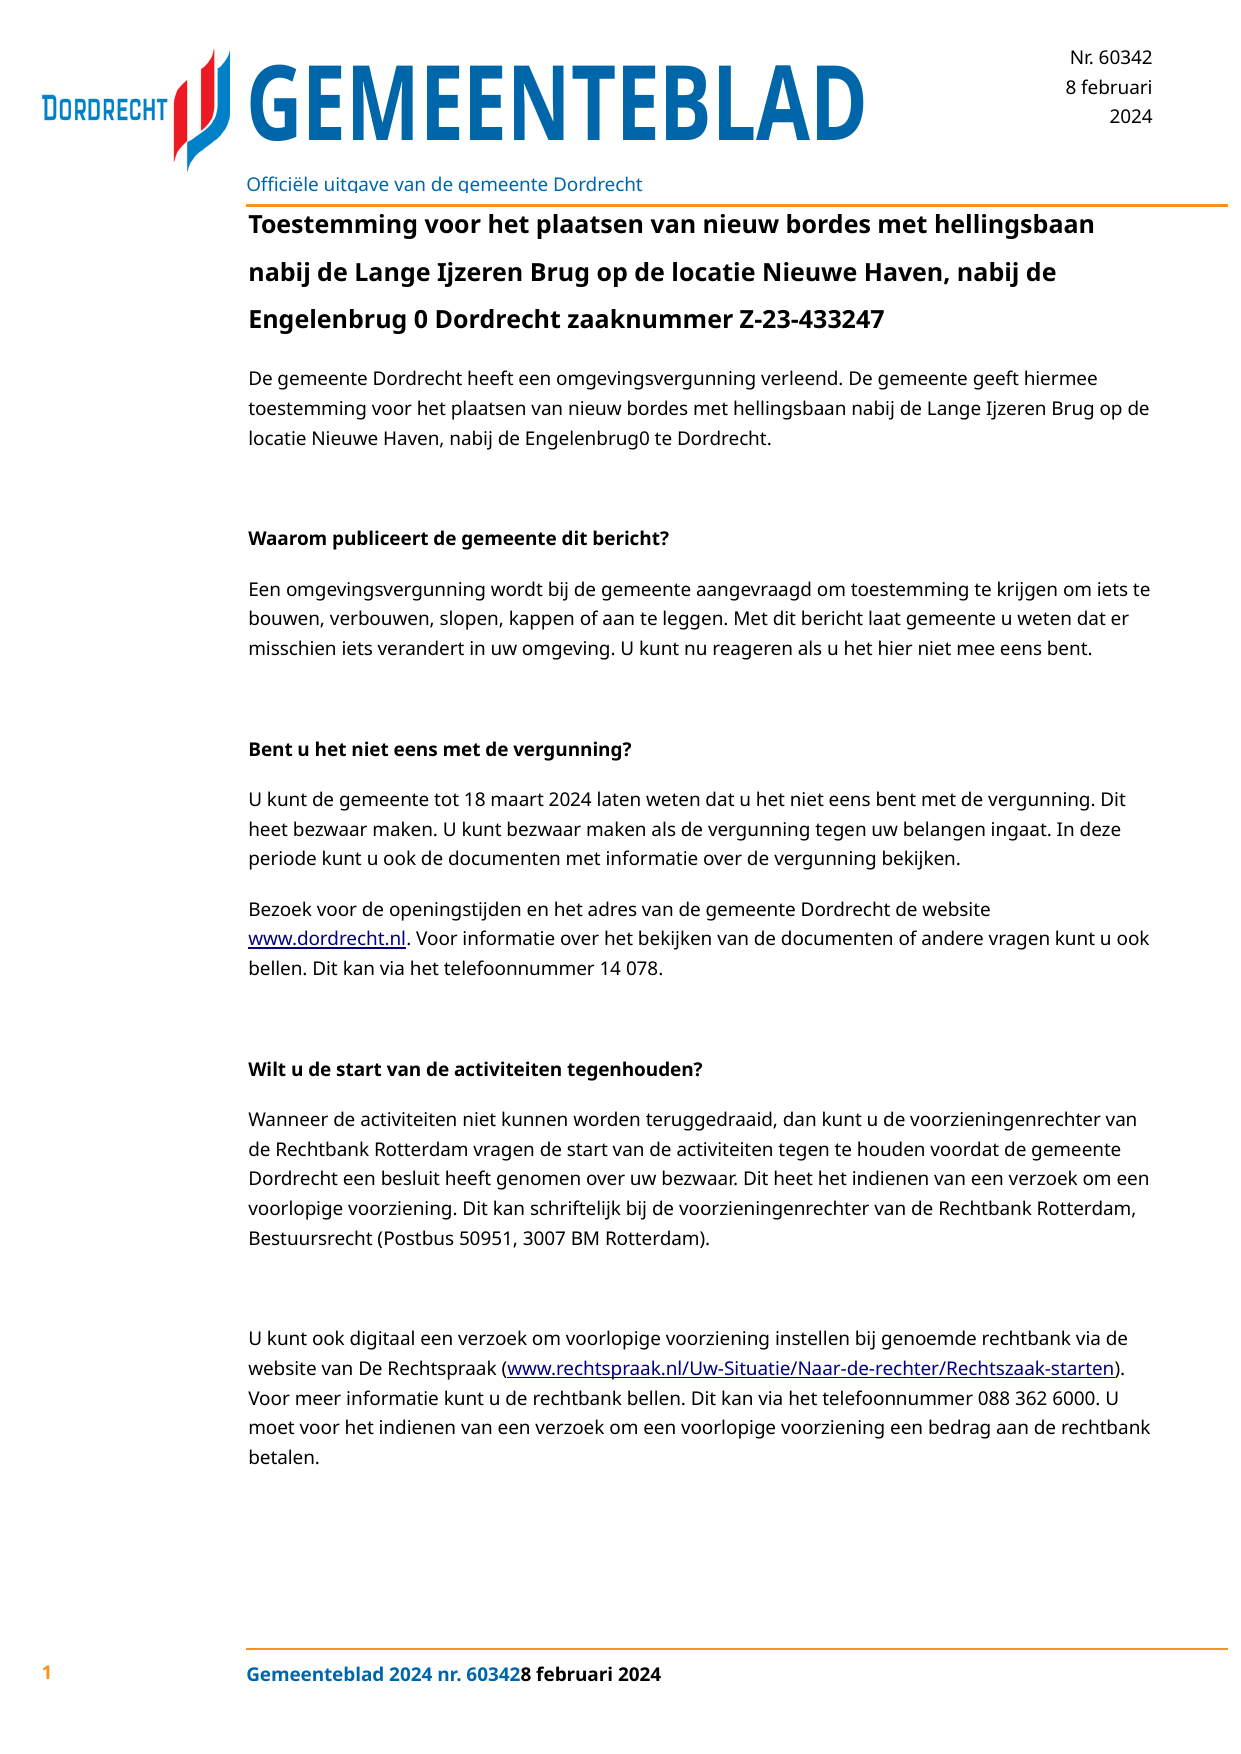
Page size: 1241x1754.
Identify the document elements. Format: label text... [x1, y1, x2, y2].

text Wanneer de activiteiten niet kunnen worden teruggedraaid, dan kunt u de voorzieningenrechter van de Rechtbank Rotterdam vragen de start van de activiteiten tegen te houden voordat de gemeente Dordrecht een besluit heeft genomen over uw bezwaar. Dit heet het indienen van een verzoek om een voorlopige voorziening. Dit kan schriftelijk bij de voorzieningenrechter van de Rechtbank Rotterdam, Bestuursrecht (Postbus 50951, 3007 BM Rotterdam). [248, 1106, 1152, 1250]
text Bent u het niet eens met de vergunning? [248, 736, 1152, 762]
text De gemeente Dordrecht heeft een omgevingsvergunning verleend. De gemeente geeft hiermee toestemming voor het plaatsen van nieuw bordes met hellingsbaan nabij de Lange Ijzeren Brug op de locatie Nieuwe Haven, nabij de Engelenbrug0 te Dordrecht. [248, 366, 1152, 450]
text Waarom publiceert de gemeente dit bericht? [248, 526, 1152, 551]
text Bezoek voor de openingstijden en het adres van de gemeente Dordrecht de website www.dordrecht.nl. Voor informatie over het bekijken van de documenten of andere vragen kunt u ook bellen. Dit kan via het telefoonnummer 14 078. [248, 896, 1152, 981]
picture [41, 47, 231, 172]
text Toestemming voor het plaatsen van nieuw bordes met hellingsbaan nabij de Lange Ijzeren Brug op de locatie Nieuwe Haven, nabij de Engelenbrug 0 Dordrecht zaaknummer Z-23-433247 [248, 207, 1152, 336]
text Wilt u de start van de activiteiten tegenhouden? [248, 1056, 1152, 1082]
text Een omgevingsvergunning wordt bij de gemeente aangevraagd om toestemming te krijgen om iets te bouwen, verbouwen, slopen, kappen of aan te leggen. Met dit bericht laat gemeente u weten dat er misschien iets verandert in uw omgeving. U kunt nu reageren als u het hier niet mee eens bent. [248, 576, 1152, 661]
text U kunt ook digitaal een verzoek om voorlopige voorziening instellen bij genoemde rechtbank via de website van De Rechtspraak (www.rechtspraak.nl/Uw-Situatie/Naar-de-rechter/Rechtszaak-starten). Voor meer informatie kunt u de rechtbank bellen. Dit kan via het telefoonnummer 088 362 6000. U moet voor het indienen van een verzoek om een voorlopige voorziening een bedrag aan de rechtbank betalen. [248, 1326, 1152, 1469]
text U kunt de gemeente tot 18 maart 2024 laten weten dat u het niet eens bent met de vergunning. Dit heet bezwaar maken. U kunt bezwaar maken als de vergunning tegen uw belangen ingaat. In deze periode kunt u ook de documenten met informatie over de vergunning bekijken. [248, 786, 1152, 871]
